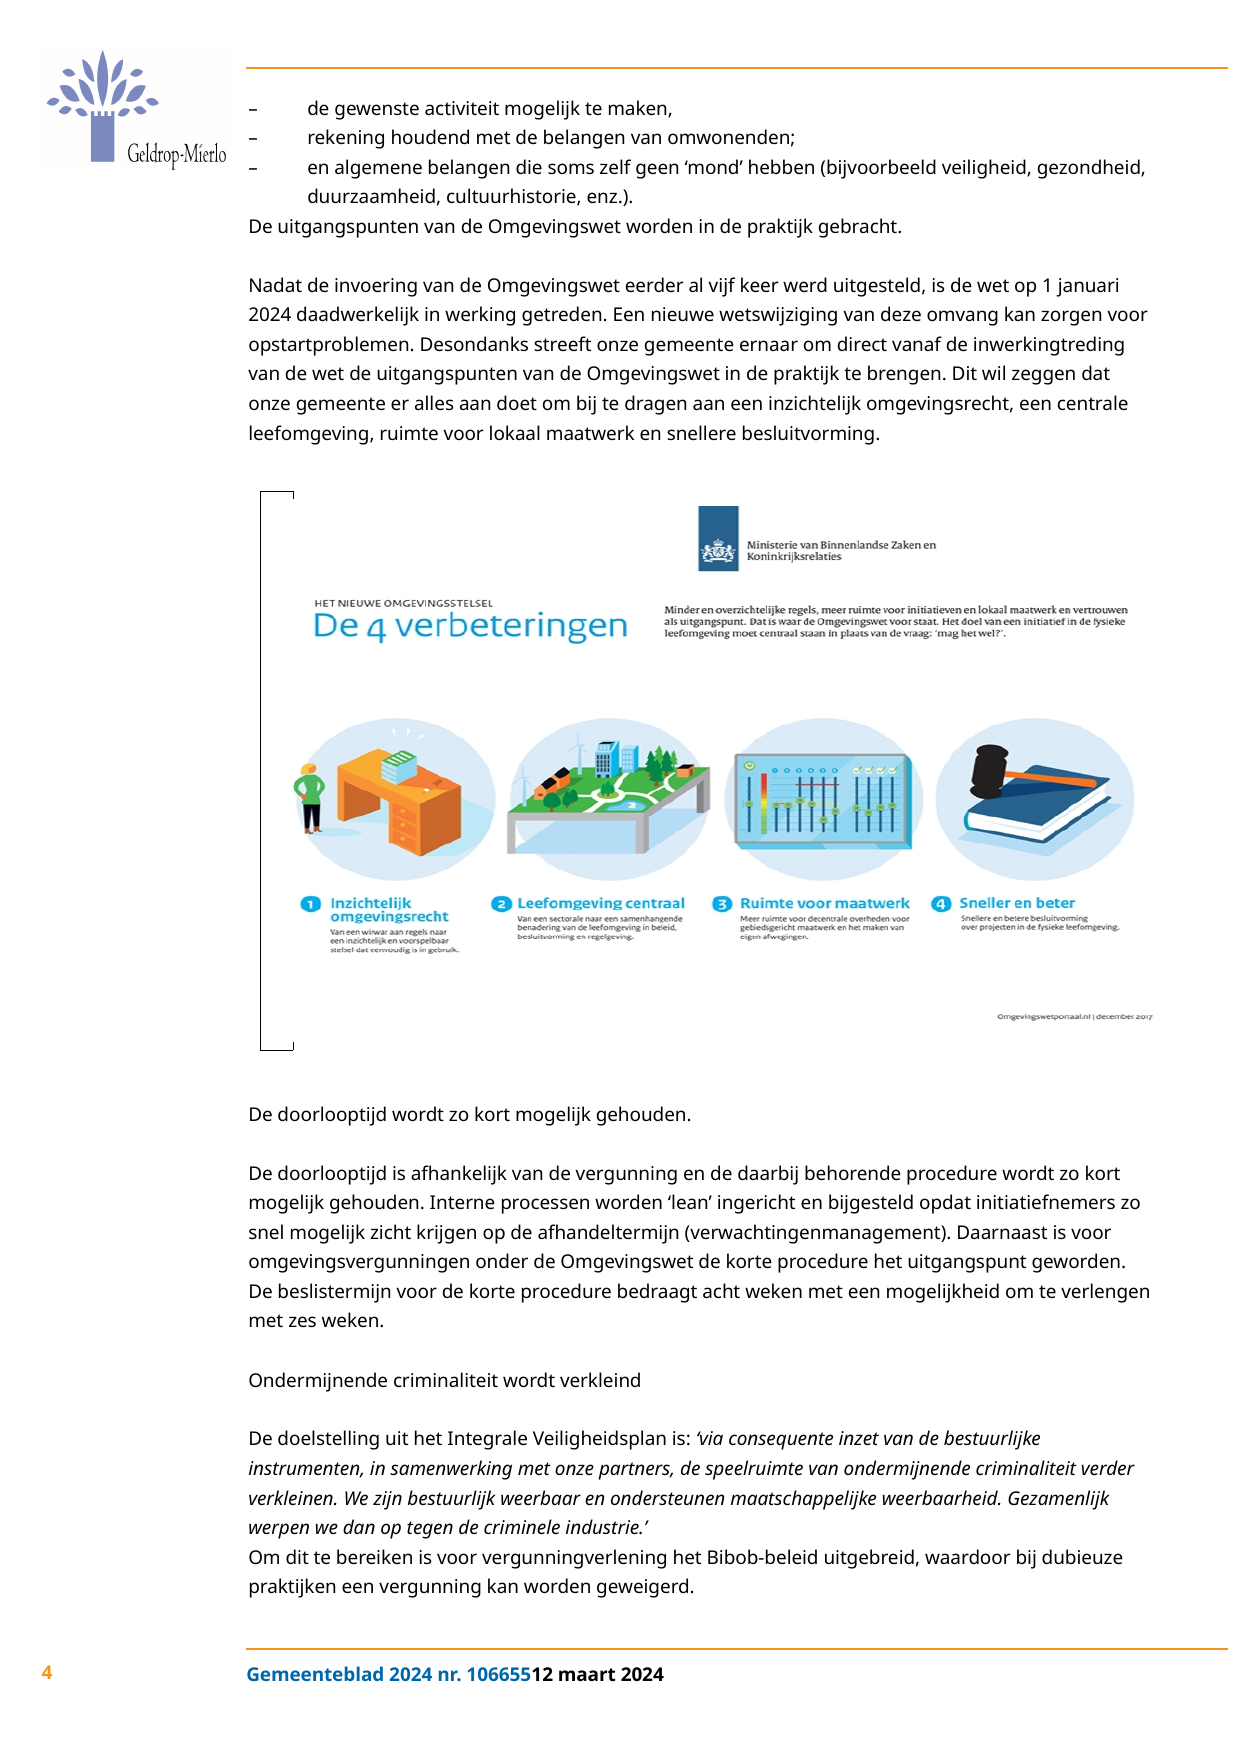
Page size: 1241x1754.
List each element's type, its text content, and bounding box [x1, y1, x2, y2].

table_header De doorlooptijd wordt zo kort mogelijk gehouden. [248, 1101, 1152, 1127]
text De doorlooptijd is afhankelijk van de vergunning en de daarbij behorende procedure wordt zo kort mogelijk gehouden. Interne processen worden ‘lean’ ingericht en bijgesteld opdat initiatiefnemers zo snel mogelijk zicht krijgen op de afhandeltermijn (verwachtingenmanagement). Daarnaast is voor omgevingsvergunningen onder de Omgevingswet de korte procedure het uitgangspunt geworden. De beslistermijn voor de korte procedure bedraagt acht weken met een mogelijkheid om te verlengen met zes weken. [248, 1160, 1152, 1333]
table_header Ondermijnende criminaliteit wordt verkleind [248, 1367, 1152, 1393]
text Nadat de invoering van de Omgevingswet eerder al vijf keer werd uitgesteld, is de wet op 1 januari 2024 daadwerkelijk in werking getreden. Een nieuwe wetswijziging van deze omvang kan zorgen voor opstartproblemen. Desondanks streeft onze gemeente ernaar om direct vanaf de inwerkingtreding van de wet de uitgangspunten van de Omgevingswet in de praktijk te brengen. Dit wil zeggen dat onze gemeente er alles aan doet om bij te dragen aan een inzichtelijk omgevingsrecht, een centrale leefomgeving, ruimte voor lokaal maatwerk en snellere besluitvorming. [248, 272, 1152, 445]
table_header De uitgangspunten van de Omgevingswet worden in de praktijk gebracht. [248, 213, 1152, 239]
list de gewenste activiteit mogelijk te maken, [248, 95, 1152, 121]
text Om dit te bereiken is voor vergunningverlening het Bibob-beleid uitgebreid, waardoor bij dubieuze praktijken een vergunning kan worden geweigerd. [248, 1544, 1152, 1599]
list en algemene belangen die soms zelf geen ‘mond’ hebben (bijvoorbeeld veiligheid, gezondheid, duurzaamheid, cultuurhistorie, enz.). [248, 154, 1152, 209]
list rekening houdend met de belangen van omwonenden; [248, 124, 1152, 150]
picture [268, 499, 1173, 1042]
text De doelstelling uit het Integrale Veiligheidsplan is: ‘via consequente inzet van de bestuurlijke instrumenten, in samenwerking met onze partners, de speelruimte van ondermijnende criminaliteit verder verkleinen. We zijn bestuurlijk weerbaar en ondersteunen maatschappelijke weerbaarheid. Gezamenlijk werpen we dan op tegen de criminele industrie.’ [248, 1426, 1152, 1540]
picture [41, 47, 231, 172]
